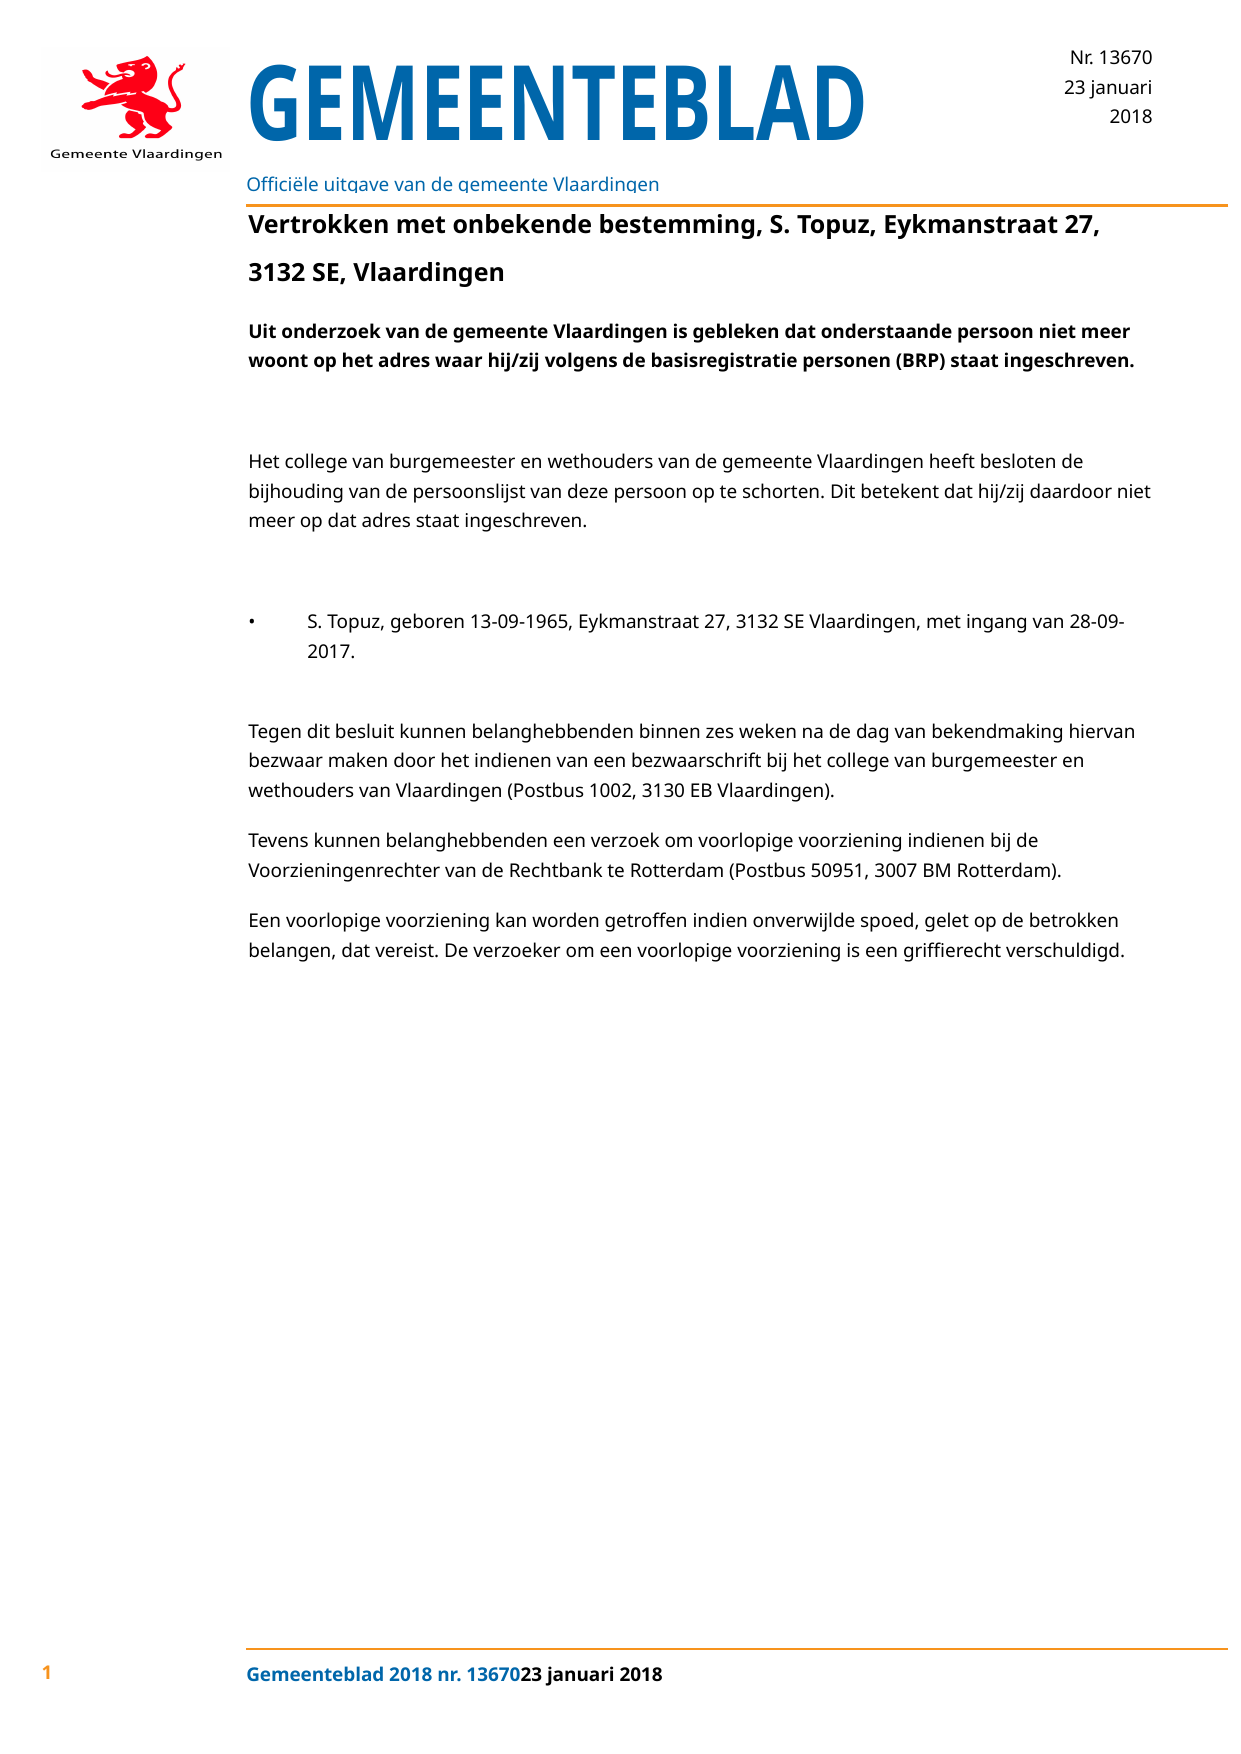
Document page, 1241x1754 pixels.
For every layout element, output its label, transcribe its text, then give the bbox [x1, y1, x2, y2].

text Een voorlopige voorziening kan worden getroffen indien onverwijlde spoed, gelet op de betrokken belangen, dat vereist. De verzoeker om een voorlopige voorziening is een griffierecht verschuldigd. [248, 907, 1152, 963]
text Tegen dit besluit kunnen belanghebbenden binnen zes weken na de dag van bekendmaking hiervan bezwaar maken door het indienen van een bezwaarschrift bij het college van burgemeester en wethouders van Vlaardingen (Postbus 1002, 3130 EB Vlaardingen). [248, 718, 1152, 803]
text Uit onderzoek van de gemeente Vlaardingen is gebleken dat onderstaande persoon niet meer woont op het adres waar hij/zij volgens de basisregistratie personen (BRP) staat ingeschreven. [248, 318, 1152, 373]
text Het college van burgemeester en wethouders van de gemeente Vlaardingen heeft besloten de bijhouding van de persoonslijst van deze persoon op te schorten. Dit betekent dat hij/zij daardoor niet meer op dat adres staat ingeschreven. [248, 448, 1152, 533]
picture [41, 47, 231, 172]
text Tevens kunnen belanghebbenden een verzoek om voorlopige voorziening indienen bij de Voorzieningenrechter van de Rechtbank te Rotterdam (Postbus 50951, 3007 BM Rotterdam). [248, 827, 1152, 883]
list S. Topuz, geboren 13-09-1965, Eykmanstraat 27, 3132 SE Vlaardingen, met ingang van 28-09-2017. [248, 608, 1152, 664]
text Vertrokken met onbekende bestemming, S. Topuz, Eykmanstraat 27, 3132 SE, Vlaardingen [248, 207, 1152, 288]
